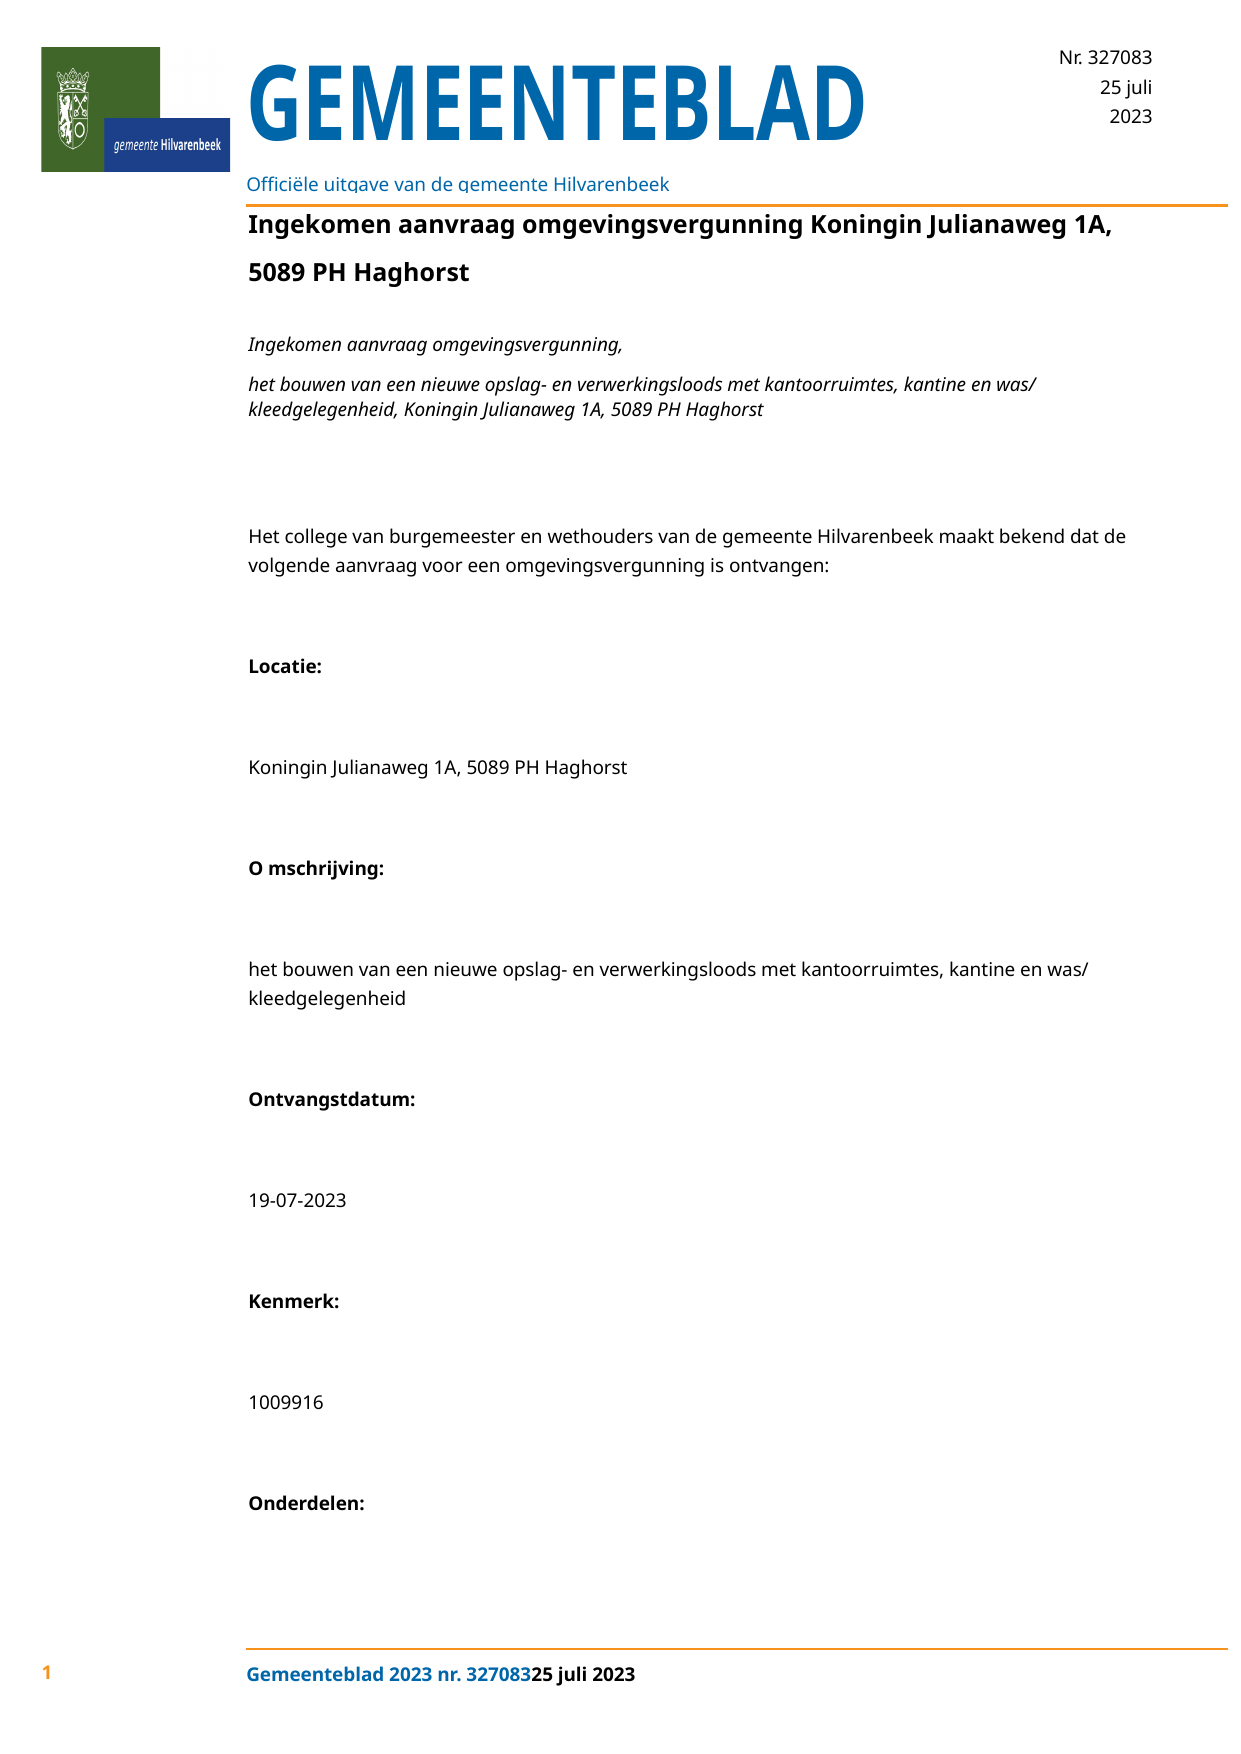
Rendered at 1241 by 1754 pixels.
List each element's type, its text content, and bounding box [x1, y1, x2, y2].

text Locatie: [248, 653, 1152, 679]
text Onderdelen: [248, 1490, 1152, 1515]
text Kenmerk: [248, 1288, 1152, 1314]
text Ontvangstdatum: [248, 1086, 1152, 1112]
text O mschrijving: [248, 855, 1152, 881]
text 19-07-2023 [248, 1187, 1152, 1213]
text Ingekomen aanvraag omgevingsvergunning, [248, 331, 1152, 357]
text Het college van burgemeester en wethouders van de gemeente Hilvarenbeek maakt bekend dat de volgende aanvraag voor een omgevingsvergunning is ontvangen: [248, 523, 1152, 578]
text Ingekomen aanvraag omgevingsvergunning Koningin Julianaweg 1A, 5089 PH Haghorst [248, 207, 1152, 288]
text Koningin Julianaweg 1A, 5089 PH Haghorst [248, 754, 1152, 780]
text 1009916 [248, 1389, 1152, 1414]
text het bouwen van een nieuwe opslag- en verwerkingsloods met kantoorruimtes, kantine en was/ kleedgelegenheid, Koningin Julianaweg 1A, 5089 PH Haghorst [248, 371, 1152, 422]
text het bouwen van een nieuwe opslag- en verwerkingsloods met kantoorruimtes, kantine en was/ kleedgelegenheid [248, 956, 1152, 1011]
picture [41, 47, 231, 172]
